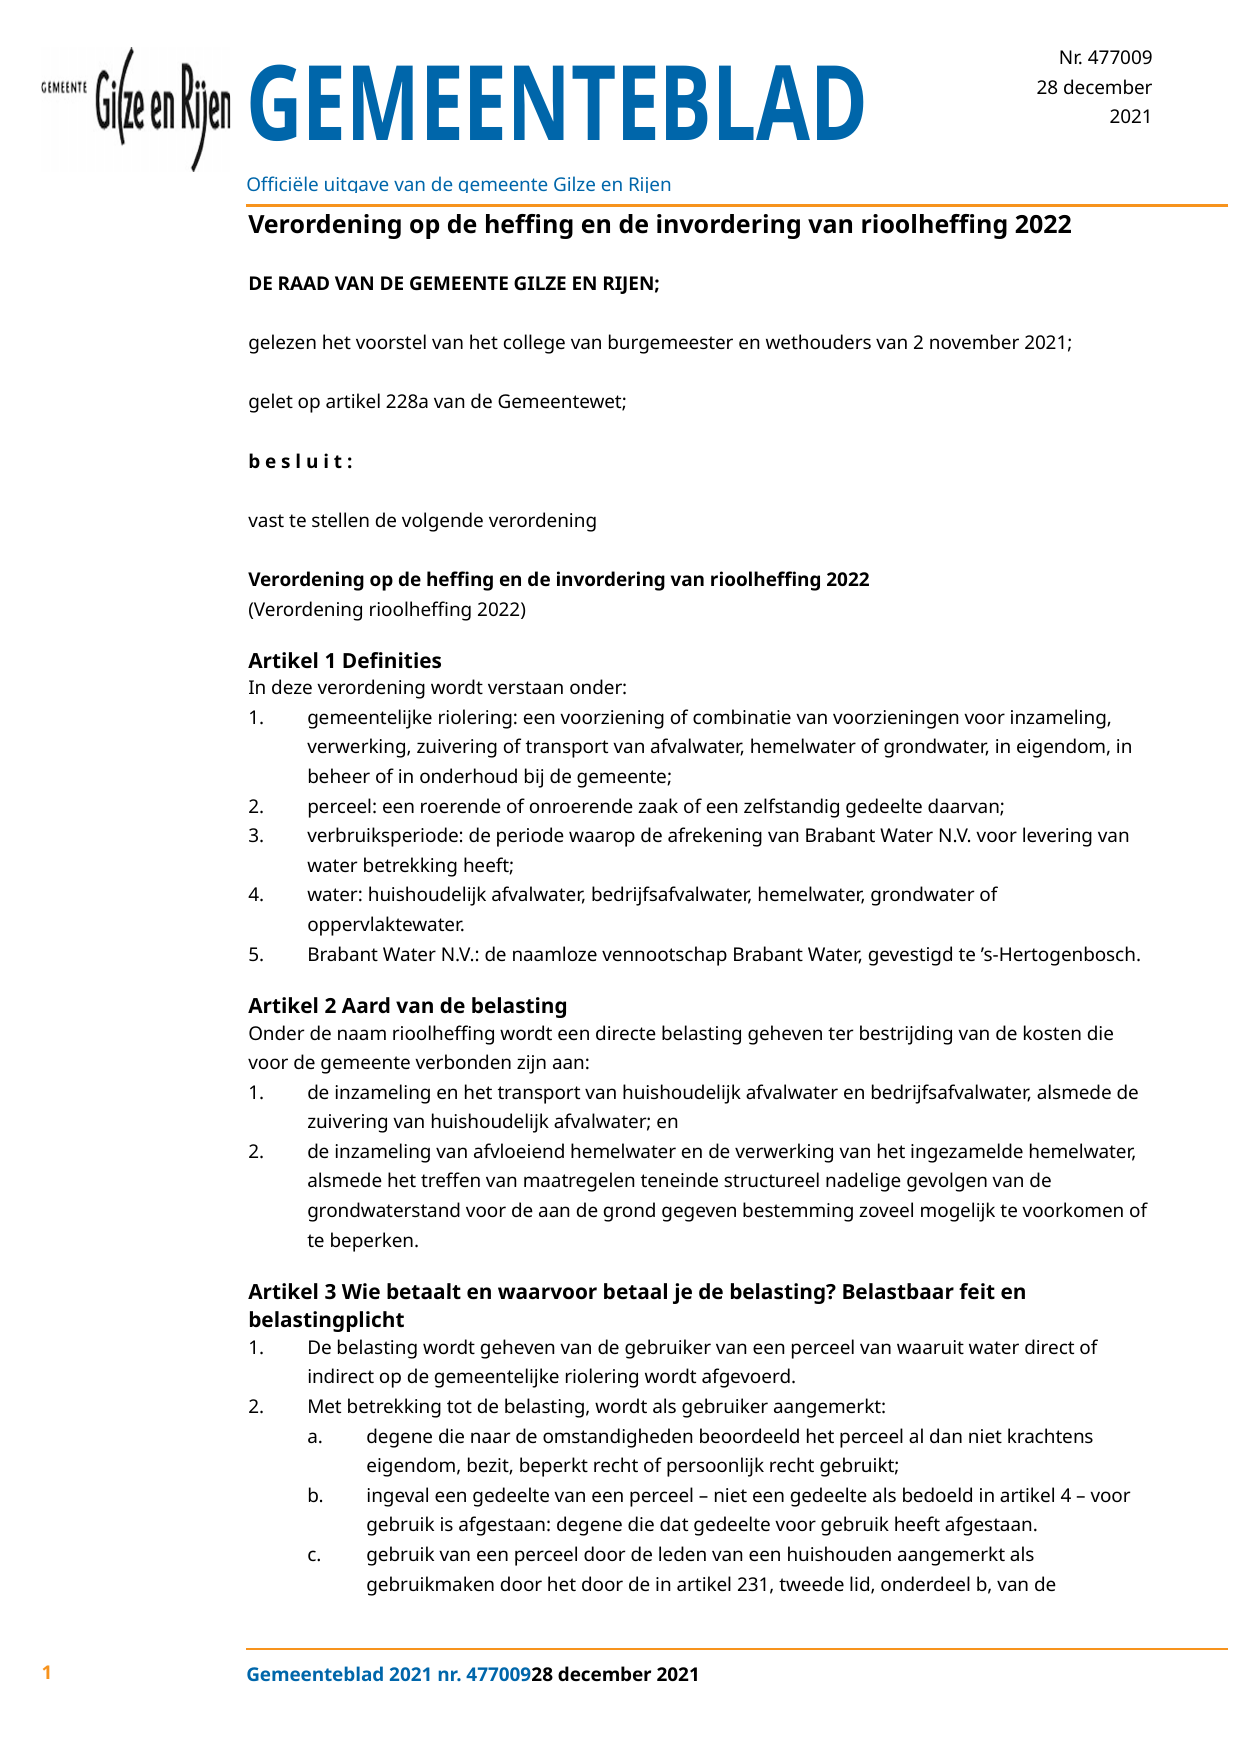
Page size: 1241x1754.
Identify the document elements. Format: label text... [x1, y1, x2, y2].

picture [41, 47, 231, 172]
text b e s l u i t : [248, 448, 1152, 473]
text (Verordening rioolheffing 2022) [248, 596, 1152, 621]
list Brabant Water N.V.: de naamloze vennootschap Brabant Water, gevestigd te ’s-Hertogenbosch. [248, 941, 1152, 967]
list degene die naar de omstandigheden beoordeeld het perceel al dan niet krachtens eigendom, bezit, beperkt recht of persoonlijk recht gebruikt; [307, 1423, 1152, 1478]
text gelet op artikel 228a van de Gemeentewet; [248, 389, 1152, 414]
list de inzameling van afvloeiend hemelwater en de verwerking van het ingezamelde hemelwater, alsmede het treffen van maatregelen teneinde structureel nadelige gevolgen van de grondwaterstand voor de aan de grond gegeven bestemming zoveel mogelijk te voorkomen of te beperken. [248, 1138, 1152, 1252]
text Artikel 1 Definities [248, 646, 1152, 674]
text Artikel 2 Aard van de belasting [248, 991, 1152, 1020]
list water: huishoudelijk afvalwater, bedrijfsafvalwater, hemelwater, grondwater of oppervlaktewater. [248, 882, 1152, 937]
text Verordening op de heffing en de invordering van rioolheffing 2022 [248, 566, 1152, 592]
text Onder de naam rioolheffing wordt een directe belasting geheven ter bestrijding van de kosten die voor de gemeente verbonden zijn aan: [248, 1020, 1152, 1075]
list Met betrekking tot de belasting, wordt als gebruiker aangemerkt: [248, 1393, 1152, 1419]
list gemeentelijke riolering: een voorziening of combinatie van voorzieningen voor inzameling, verwerking, zuivering of transport van afvalwater, hemelwater of grondwater, in eigendom, in beheer of in onderhoud bij de gemeente; [248, 704, 1152, 789]
text In deze verordening wordt verstaan onder: [248, 674, 1152, 700]
text DE RAAD VAN DE GEMEENTE GILZE EN RIJEN; [248, 270, 1152, 296]
text Verordening op de heffing en de invordering van rioolheffing 2022 [248, 207, 1152, 241]
list perceel: een roerende of onroerende zaak of een zelfstandig gedeelte daarvan; [248, 793, 1152, 819]
list ingeval een gedeelte van een perceel – niet een gedeelte als bedoeld in artikel 4 – voor gebruik is afgestaan: degene die dat gedeelte voor gebruik heeft afgestaan. [307, 1482, 1152, 1537]
text Artikel 3 Wie betaalt en waarvoor betaal je de belasting? Belastbaar feit en belastingplicht [248, 1277, 1152, 1334]
list de inzameling en het transport van huishoudelijk afvalwater en bedrijfsafvalwater, alsmede de zuivering van huishoudelijk afvalwater; en [248, 1079, 1152, 1134]
text vast te stellen de volgende verordening [248, 507, 1152, 533]
list De belasting wordt geheven van de gebruiker van een perceel van waaruit water direct of indirect op de gemeentelijke riolering wordt afgevoerd. [248, 1334, 1152, 1389]
list verbruiksperiode: de periode waarop de afrekening van Brabant Water N.V. voor levering van water betrekking heeft; [248, 822, 1152, 878]
text gelezen het voorstel van het college van burgemeester en wethouders van 2 november 2021; [248, 329, 1152, 355]
list gebruik van een perceel door de leden van een huishouden aangemerkt als gebruikmaken door het door de in artikel 231, tweede lid, onderdeel b, van de [307, 1541, 1152, 1596]
